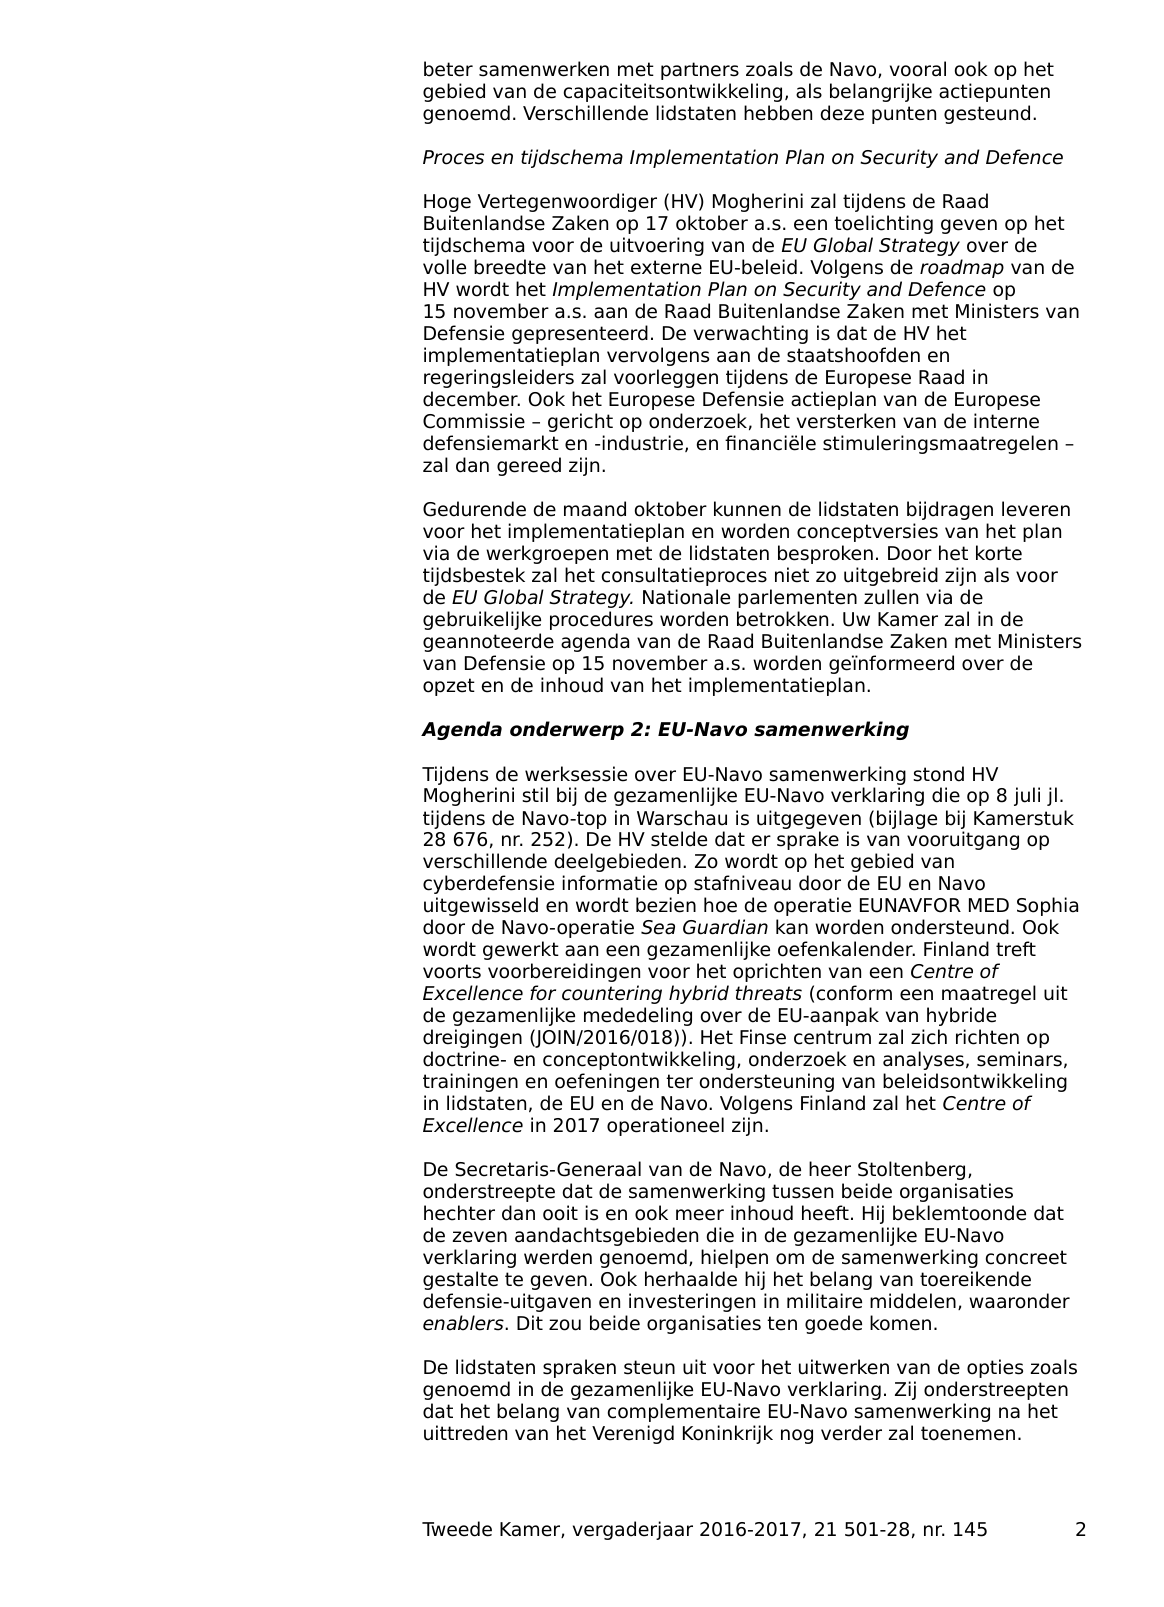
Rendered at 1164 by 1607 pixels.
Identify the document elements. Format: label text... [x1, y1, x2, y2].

subtitle Agenda onderwerp 2: EU-Navo samenwerking [422, 719, 1087, 741]
text Tijdens de werksessie over EU-Navo samenwerking stond HV Mogherini stil bij de gezamenlijke EU-Navo verklaring die op 8 juli jl. tijdens de Navo-top in Warschau is uitgegeven (bijlage bij Kamerstuk 28 676, nr. 252). De HV stelde dat er sprake is van vooruitgang op verschillende deelgebieden. Zo wordt op het gebied van cyberdefensie informatie op stafniveau door de EU en Navo uitgewisseld en wordt bezien hoe de operatie EUNAVFOR MED Sophia door de Navo-operatie Sea Guardian kan worden ondersteund. Ook wordt gewerkt aan een gezamenlijke oefenkalender. Finland treft voorts voorbereidingen voor het oprichten van een Centre of Excellence for countering hybrid threats (conform een maatregel uit de gezamenlijke mededeling over de EU-aanpak van hybride dreigingen (JOIN/2016/018)). Het Finse centrum zal zich richten op doctrine- en conceptontwikkeling, onderzoek en analyses, seminars, trainingen en oefeningen ter ondersteuning van beleidsontwikkeling in lidstaten, de EU en de Navo. Volgens Finland zal het Centre of Excellence in 2017 operationeel zijn. [422, 763, 1087, 1137]
text beter samenwerken met partners zoals de Navo, vooral ook op het gebied van de capaciteitsontwikkeling, als belangrijke actiepunten genoemd. Verschillende lidstaten hebben deze punten gesteund. [422, 59, 1087, 125]
subtitle Proces en tijdschema Implementation Plan on Security and Defence [422, 147, 1087, 169]
text Hoge Vertegenwoordiger (HV) Mogherini zal tijdens de Raad Buitenlandse Zaken op 17 oktober a.s. een toelichting geven op het tijdschema voor de uitvoering van de EU Global Strategy over de volle breedte van het externe EU-beleid. Volgens de roadmap van de HV wordt het Implementation Plan on Security and Defence op 15 november a.s. aan de Raad Buitenlandse Zaken met Ministers van Defensie gepresenteerd. De verwachting is dat de HV het implementatieplan vervolgens aan de staatshoofden en regeringsleiders zal voorleggen tijdens de Europese Raad in december. Ook het Europese Defensie actieplan van de Europese Commissie – gericht op onderzoek, het versterken van de interne defensiemarkt en -industrie, en financiële stimuleringsmaatregelen – zal dan gereed zijn. [422, 191, 1087, 477]
text Gedurende de maand oktober kunnen de lidstaten bijdragen leveren voor het implementatieplan en worden conceptversies van het plan via de werkgroepen met de lidstaten besproken. Door het korte tijdsbestek zal het consultatieproces niet zo uitgebreid zijn als voor de EU Global Strategy. Nationale parlementen zullen via de gebruikelijke procedures worden betrokken. Uw Kamer zal in de geannoteerde agenda van de Raad Buitenlandse Zaken met Ministers van Defensie op 15 november a.s. worden geïnformeerd over de opzet en de inhoud van het implementatieplan. [422, 499, 1087, 697]
text De lidstaten spraken steun uit voor het uitwerken van de opties zoals genoemd in de gezamenlijke EU-Navo verklaring. Zij onderstreepten dat het belang van complementaire EU-Navo samenwerking na het uittreden van het Verenigd Koninkrijk nog verder zal toenemen. [422, 1357, 1087, 1445]
text De Secretaris-Generaal van de Navo, de heer Stoltenberg, onderstreepte dat de samenwerking tussen beide organisaties hechter dan ooit is en ook meer inhoud heeft. Hij beklemtoonde dat de zeven aandachtsgebieden die in de gezamenlijke EU-Navo verklaring werden genoemd, hielpen om de samenwerking concreet gestalte te geven. Ook herhaalde hij het belang van toereikende defensie-uitgaven en investeringen in militaire middelen, waaronder enablers. Dit zou beide organisaties ten goede komen. [422, 1159, 1087, 1335]
